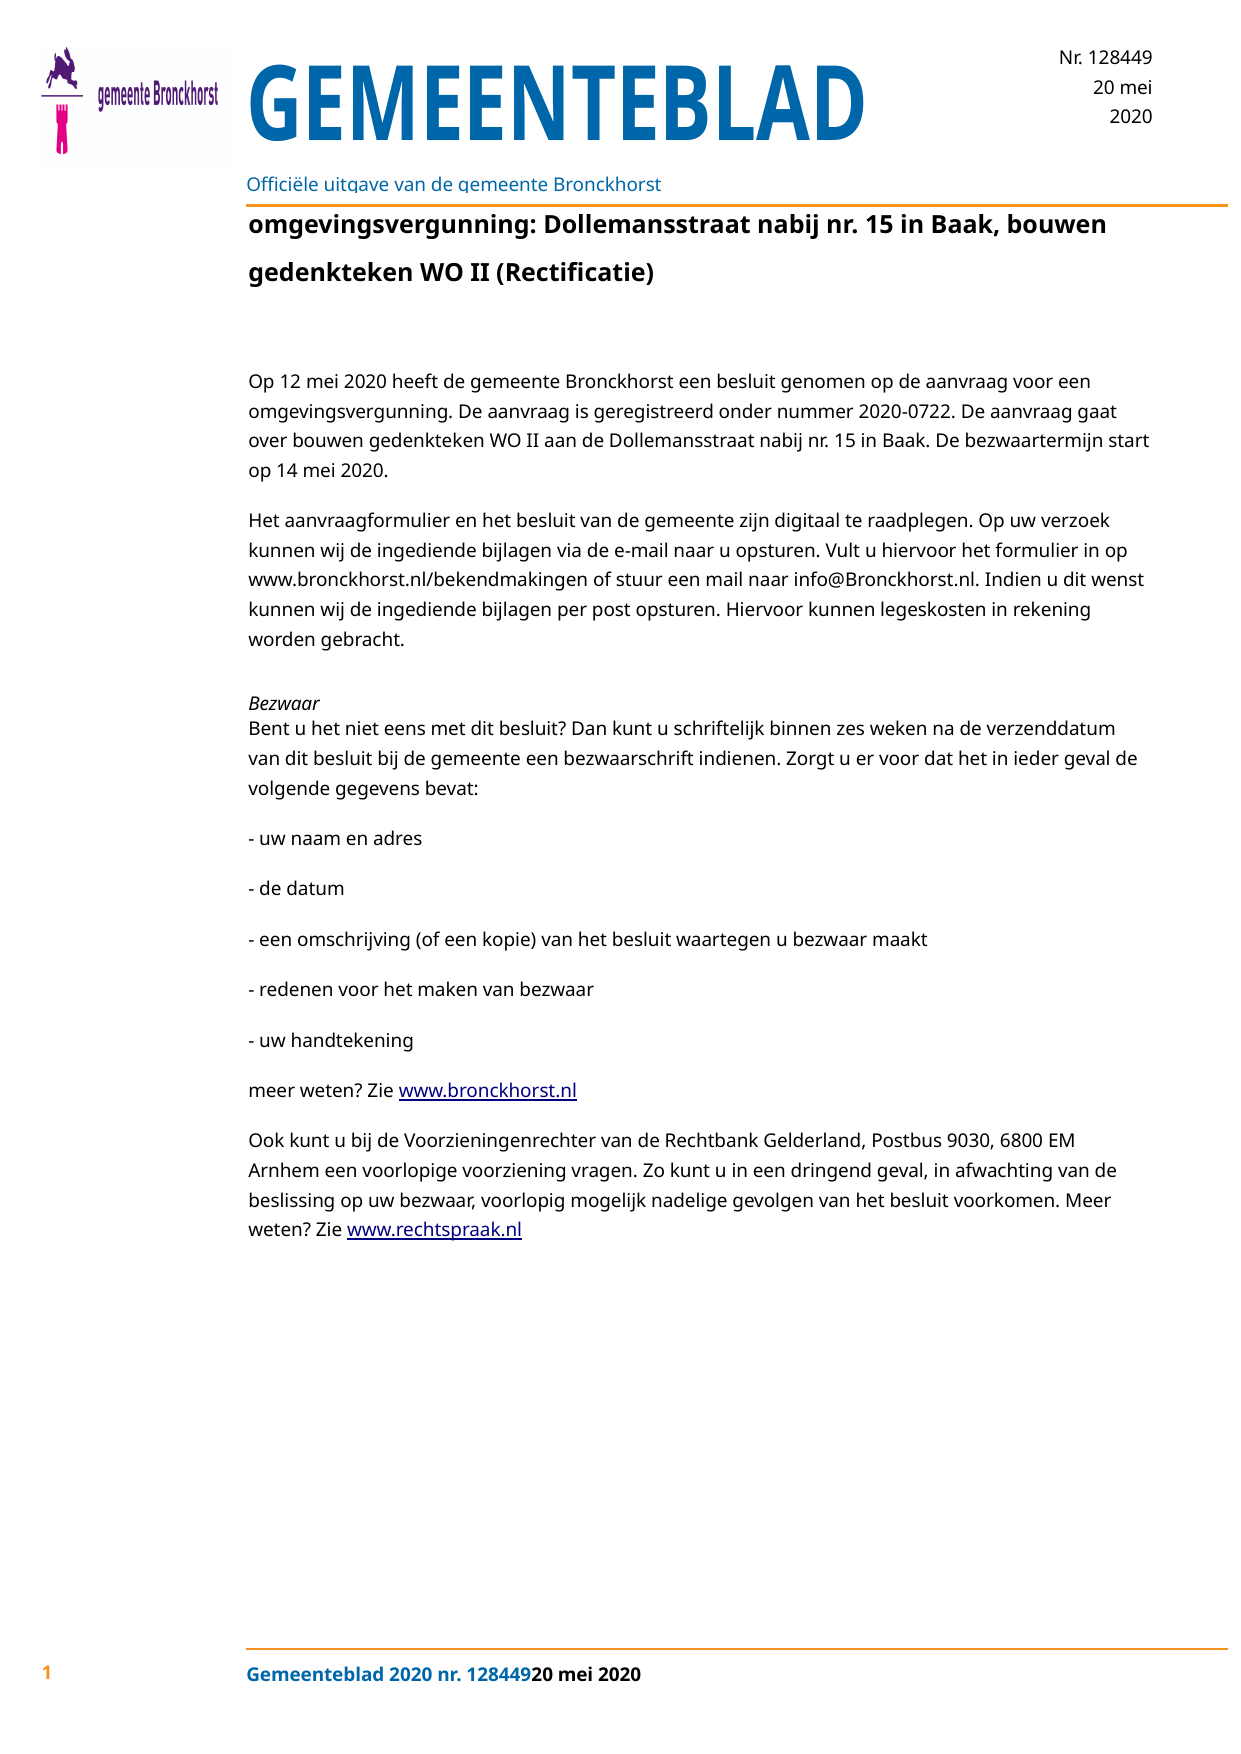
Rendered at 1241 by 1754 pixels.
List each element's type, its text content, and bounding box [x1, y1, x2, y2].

text meer weten? Zie www.bronckhorst.nl [248, 1077, 1152, 1103]
text - uw handtekening [248, 1027, 1152, 1052]
text - de datum [248, 876, 1152, 901]
text Bezwaar [248, 690, 1152, 716]
text Op 12 mei 2020 heeft de gemeente Bronckhorst een besluit genomen op de aanvraag voor een omgevingsvergunning. De aanvraag is geregistreerd onder nummer 2020-0722. De aanvraag gaat over bouwen gedenkteken WO II aan de Dollemansstraat nabij nr. 15 in Baak. De bezwaartermijn start op 14 mei 2020. [248, 368, 1152, 483]
text - een omschrijving (of een kopie) van het besluit waartegen u bezwaar maakt [248, 926, 1152, 952]
text Bent u het niet eens met dit besluit? Dan kunt u schriftelijk binnen zes weken na de verzenddatum van dit besluit bij de gemeente een bezwaarschrift indienen. Zorgt u er voor dat het in ieder geval de volgende gegevens bevat: [248, 716, 1152, 800]
text omgevingsvergunning: Dollemansstraat nabij nr. 15 in Baak, bouwen gedenkteken WO II (Rectificatie) [248, 207, 1152, 288]
text - uw naam en adres [248, 825, 1152, 851]
picture [41, 47, 231, 172]
text - redenen voor het maken van bezwaar [248, 976, 1152, 1002]
text Het aanvraagformulier en het besluit van de gemeente zijn digitaal te raadplegen. Op uw verzoek kunnen wij de ingediende bijlagen via de e-mail naar u opsturen. Vult u hiervoor het formulier in op www.bronckhorst.nl/bekendmakingen of stuur een mail naar info@Bronckhorst.nl. Indien u dit wenst kunnen wij de ingediende bijlagen per post opsturen. Hiervoor kunnen legeskosten in rekening worden gebracht. [248, 507, 1152, 652]
text Ook kunt u bij de Voorzieningenrechter van de Rechtbank Gelderland, Postbus 9030, 6800 EM Arnhem een voorlopige voorziening vragen. Zo kunt u in een dringend geval, in afwachting van de beslissing op uw bezwaar, voorlopig mogelijk nadelige gevolgen van het besluit voorkomen. Meer weten? Zie www.rechtspraak.nl [248, 1128, 1152, 1242]
